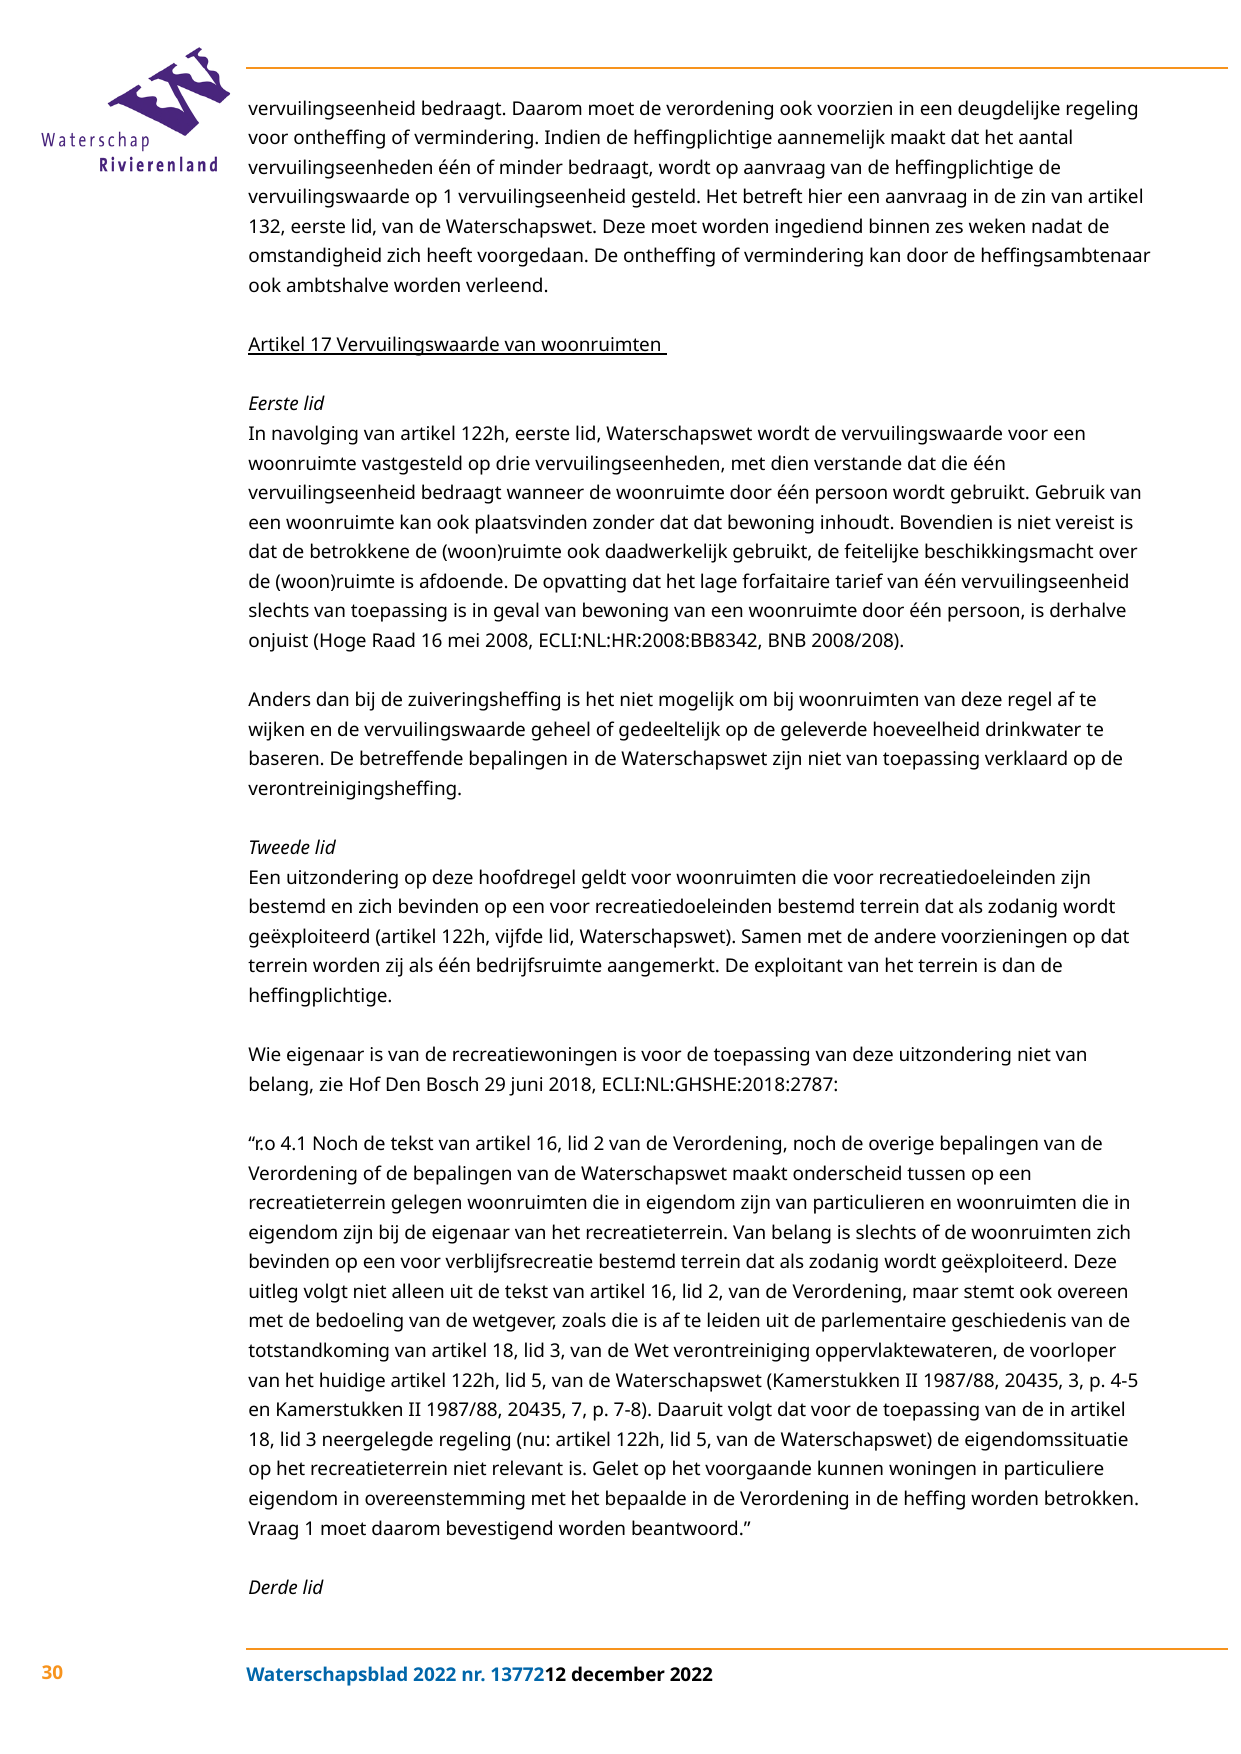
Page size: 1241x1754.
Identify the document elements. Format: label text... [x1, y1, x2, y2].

text Eerste lid [248, 391, 1152, 416]
text Artikel 17 Vervuilingswaarde van woonruimten [248, 331, 1152, 357]
text “r.o 4.1 Noch de tekst van artikel 16, lid 2 van de Verordening, noch de overige bepalingen van de Verordening of de bepalingen van de Waterschapswet maakt onderscheid tussen op een recreatieterrein gelegen woonruimten die in eigendom zijn van particulieren en woonruimten die in eigendom zijn bij de eigenaar van het recreatieterrein. Van belang is slechts of de woonruimten zich bevinden op een voor verblijfsrecreatie bestemd terrein dat als zodanig wordt geëxploiteerd. Deze uitleg volgt niet alleen uit de tekst van artikel 16, lid 2, van de Verordening, maar stemt ook overeen met de bedoeling van de wetgever, zoals die is af te leiden uit de parlementaire geschiedenis van de totstandkoming van artikel 18, lid 3, van de Wet verontreiniging oppervlaktewateren, de voorloper van het huidige artikel 122h, lid 5, van de Waterschapswet (Kamerstukken II 1987/88, 20435, 3, p. 4-5 en Kamerstukken II 1987/88, 20435, 7, p. 7-8). Daaruit volgt dat voor de toepassing van de in artikel 18, lid 3 neergelegde regeling (nu: artikel 122h, lid 5, van de Waterschapswet) de eigendomssituatie op het recreatieterrein niet relevant is. Gelet op het voorgaande kunnen woningen in particuliere eigendom in overeenstemming met het bepaalde in de Verordening in de heffing worden betrokken. Vraag 1 moet daarom bevestigend worden beantwoord.” [248, 1130, 1152, 1541]
text Anders dan bij de zuiveringsheffing is het niet mogelijk om bij woonruimten van deze regel af te wijken en de vervuilingswaarde geheel of gedeeltelijk op de geleverde hoeveelheid drinkwater te baseren. De betreffende bepalingen in de Waterschapswet zijn niet van toepassing verklaard op de verontreinigingsheffing. [248, 686, 1152, 801]
text Tweede lid [248, 834, 1152, 860]
text Wie eigenaar is van de recreatiewoningen is voor de toepassing van deze uitzondering niet van belang, zie Hof Den Bosch 29 juni 2018, ECLI:NL:GHSHE:2018:2787: [248, 1041, 1152, 1097]
text Derde lid [248, 1574, 1152, 1600]
picture [41, 47, 231, 172]
text In navolging van artikel 122h, eerste lid, Waterschapswet wordt de vervuilingswaarde voor een woonruimte vastgesteld op drie vervuilingseenheden, met dien verstande dat die één vervuilingseenheid bedraagt wanneer de woonruimte door één persoon wordt gebruikt. Gebruik van een woonruimte kan ook plaatsvinden zonder dat dat bewoning inhoudt. Bovendien is niet vereist is dat de betrokkene de (woon)ruimte ook daadwerkelijk gebruikt, de feitelijke beschikkingsmacht over de (woon)ruimte is afdoende. De opvatting dat het lage forfaitaire tarief van één vervuilingseenheid slechts van toepassing is in geval van bewoning van een woonruimte door één persoon, is derhalve onjuist (Hoge Raad 16 mei 2008, ECLI:NL:HR:2008:BB8342, BNB 2008/208). [248, 420, 1152, 653]
text vervuilingseenheid bedraagt. Daarom moet de verordening ook voorzien in een deugdelijke regeling voor ontheffing of vermindering. Indien de heffingplichtige aannemelijk maakt dat het aantal vervuilingseenheden één of minder bedraagt, wordt op aanvraag van de heffingplichtige de vervuilingswaarde op 1 vervuilingseenheid gesteld. Het betreft hier een aanvraag in de zin van artikel 132, eerste lid, van de Waterschapswet. Deze moet worden ingediend binnen zes weken nadat de omstandigheid zich heeft voorgedaan. De ontheffing of vermindering kan door de heffingsambtenaar ook ambtshalve worden verleend. [248, 95, 1152, 298]
text Een uitzondering op deze hoofdregel geldt voor woonruimten die voor recreatiedoeleinden zijn bestemd en zich bevinden op een voor recreatiedoeleinden bestemd terrein dat als zodanig wordt geëxploiteerd (artikel 122h, vijfde lid, Waterschapswet). Samen met de andere voorzieningen op dat terrein worden zij als één bedrijfsruimte aangemerkt. De exploitant van het terrein is dan de heffingplichtige. [248, 864, 1152, 1008]
